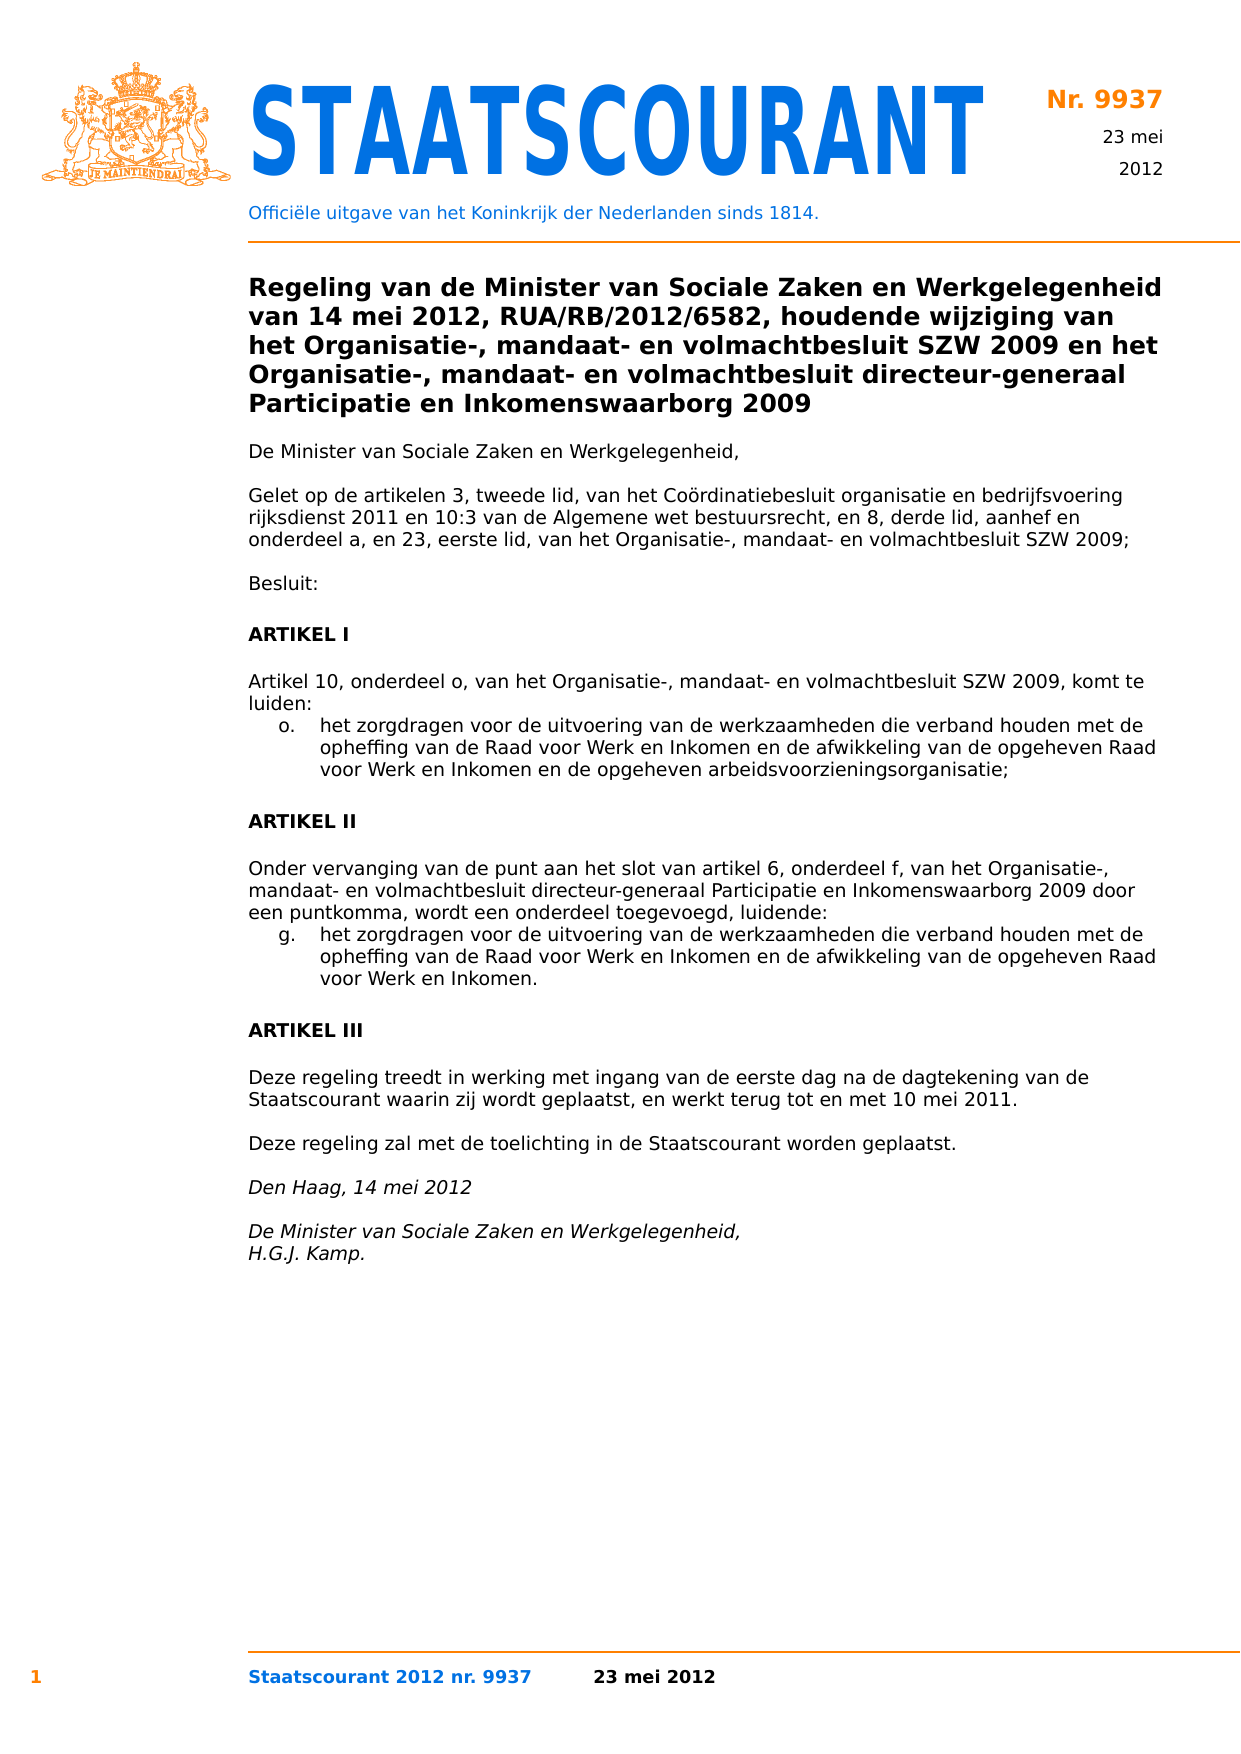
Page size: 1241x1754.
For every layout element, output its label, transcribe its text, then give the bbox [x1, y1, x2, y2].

text Den Haag, 14 mei 2012 [248, 1177, 1163, 1199]
table_cell 2012 [998, 153, 1240, 203]
table_cell 23 mei [998, 121, 1240, 153]
text Gelet op de artikelen 3, tweede lid, van het Coördinatiebesluit organisatie en bedrijfsvoering rijksdienst 2011 en 10:3 van de Algemene wet bestuursrecht, en 8, derde lid, aanhef en onderdeel a, en 23, eerste lid, van het Organisatie-, mandaat- en volmachtbesluit SZW 2009; [248, 484, 1163, 551]
text Besluit: [248, 572, 1163, 594]
text Deze regeling treedt in werking met ingang van de eerste dag na de dagtekening van de Staatscourant waarin zij wordt geplaatst, en werkt terug tot en met 10 mei 2011. [248, 1067, 1163, 1111]
text g. het zorgdragen voor de uitvoering van de werkzaamheden die verband houden met de opheffing van de Raad voor Werk en Inkomen en de afwikkeling van de opgeheven Raad voor Werk en Inkomen. [278, 924, 1163, 990]
table_header [25, 62, 248, 241]
text Onder vervanging van de punt aan het slot van artikel 6, onderdeel f, van het Organisatie-, mandaat- en volmachtbesluit directeur-generaal Participatie en Inkomenswaarborg 2009 door een puntkomma, wordt een onderdeel toegevoegd, luidende: [248, 858, 1163, 924]
text o. het zorgdragen voor de uitvoering van de werkzaamheden die verband houden met de opheffing van de Raad voor Werk en Inkomen en de afwikkeling van de opgeheven Raad voor Werk en Inkomen en de opgeheven arbeidsvoorzieningsorganisatie; [278, 715, 1163, 781]
text De Minister van Sociale Zaken en Werkgelegenheid, [248, 441, 1163, 463]
subtitle ARTIKEL III [248, 1020, 1163, 1042]
text De Minister van Sociale Zaken en Werkgelegenheid, H.G.J. Kamp. [248, 1221, 1163, 1264]
table_header Nr. 9937 [998, 62, 1240, 121]
table_header STAATSCOURANT [248, 62, 998, 203]
text Artikel 10, onderdeel o, van het Organisatie-, mandaat- en volmachtbesluit SZW 2009, komt te luiden: [248, 671, 1163, 715]
text Deze regeling zal met de toelichting in de Staatscourant worden geplaatst. [248, 1133, 1163, 1155]
subtitle Regeling van de Minister van Sociale Zaken en Werkgelegenheid van 14 mei 2012, RUA/RB/2012/6582, houdende wijziging van het Organisatie-, mandaat- en volmachtbesluit SZW 2009 en het Organisatie-, mandaat- en volmachtbesluit directeur-generaal Participatie en Inkomenswaarborg 2009 [248, 273, 1163, 419]
picture [41, 62, 231, 186]
table_cell Officiële uitgave van het Koninkrijk der Nederlanden sinds 1814. [248, 203, 1240, 241]
subtitle ARTIKEL II [248, 811, 1163, 833]
subtitle ARTIKEL I [248, 624, 1163, 646]
